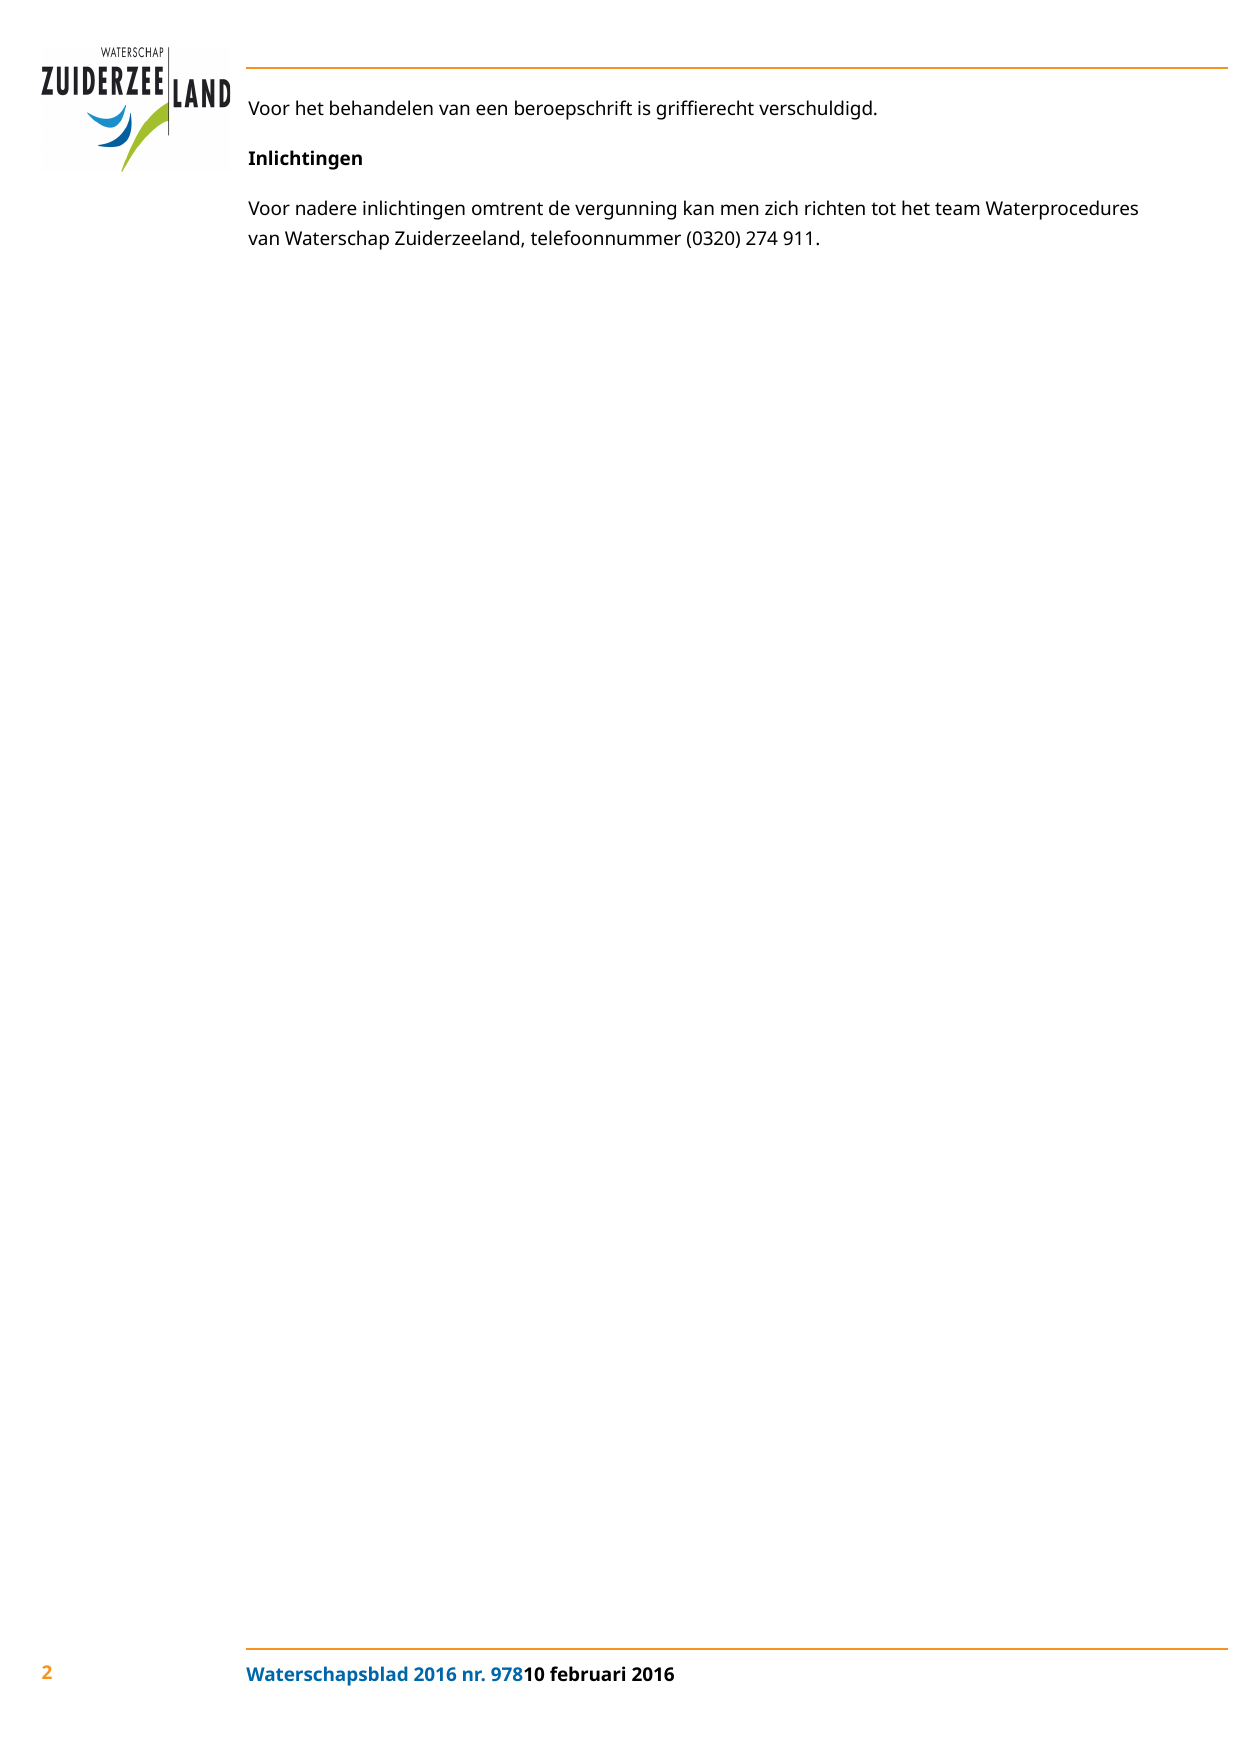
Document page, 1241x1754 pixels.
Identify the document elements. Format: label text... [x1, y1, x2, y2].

text Voor het behandelen van een beroepschrift is griffierecht verschuldigd. [248, 95, 1152, 121]
text Inlichtingen [248, 145, 1152, 171]
picture [41, 47, 231, 172]
text Voor nadere inlichtingen omtrent de vergunning kan men zich richten tot het team Waterprocedures van Waterschap Zuiderzeeland, telefoonnummer (0320) 274 911. [248, 196, 1152, 251]
